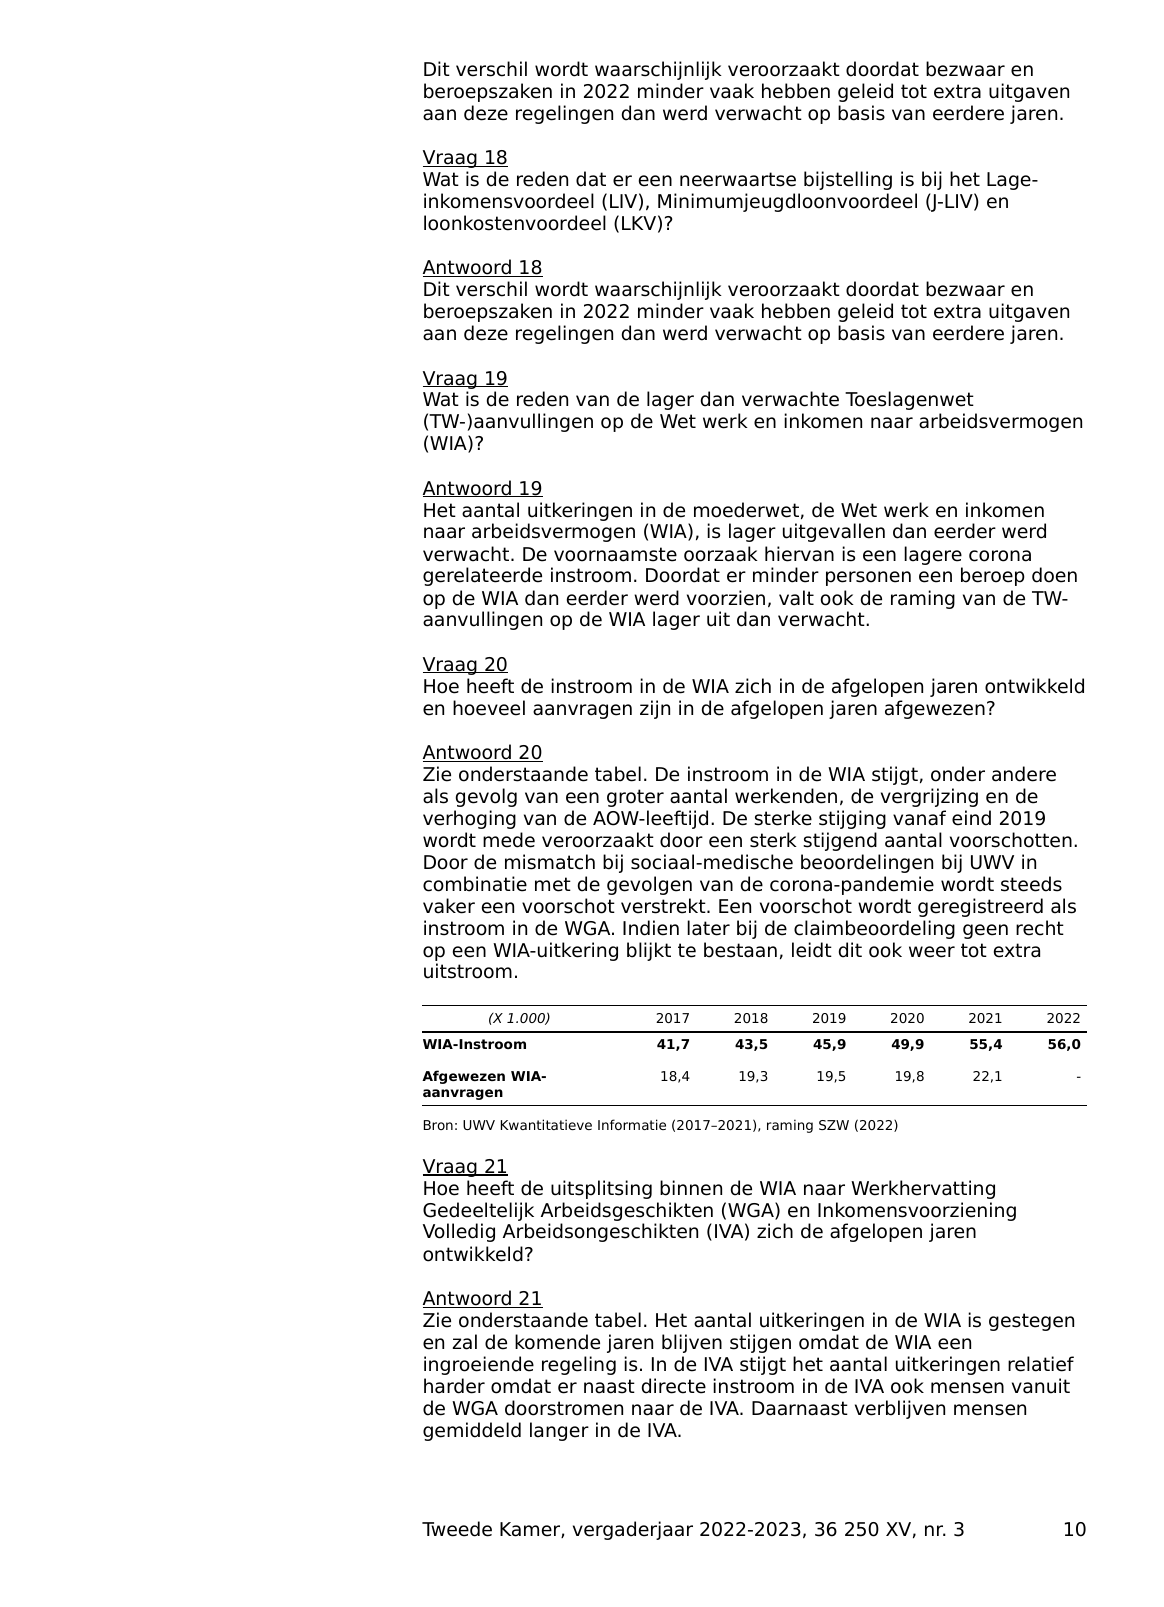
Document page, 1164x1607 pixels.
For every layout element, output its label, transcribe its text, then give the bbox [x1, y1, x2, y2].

text Vraag 21 [422, 1156, 1087, 1177]
text Wat is de reden van de lager dan verwachte Toeslagenwet (TW-)aanvullingen op de Wet werk en inkomen naar arbeidsvermogen (WIA)? [422, 389, 1087, 455]
text Dit verschil wordt waarschijnlijk veroorzaakt doordat bezwaar en beroepszaken in 2022 minder vaak hebben geleid tot extra uitgaven aan deze regelingen dan werd verwacht op basis van eerdere jaren. [422, 59, 1087, 125]
table_cell 19,8 [852, 1069, 930, 1105]
text Antwoord 21 [422, 1288, 1087, 1309]
table_cell [852, 1053, 930, 1069]
text Antwoord 20 [422, 742, 1087, 764]
table_cell Afgewezen WIA-aanvragen [422, 1069, 618, 1105]
text Vraag 18 [422, 147, 1087, 169]
text Vraag 20 [422, 653, 1087, 676]
text Zie onderstaande tabel. Het aantal uitkeringen in de WIA is gestegen en zal de komende jaren blijven stijgen omdat de WIA een ingroeiende regeling is. In de IVA stijgt het aantal uitkeringen relatief harder omdat er naast directe instroom in de IVA ook mensen vanuit de WGA doorstromen naar de IVA. Daarnaast verblijven mensen gemiddeld langer in de IVA. [422, 1309, 1087, 1441]
table_header (X 1.000) [422, 1006, 618, 1031]
table_cell 19,3 [696, 1069, 774, 1105]
table_cell - [1009, 1069, 1087, 1105]
text Vraag 19 [422, 367, 1087, 389]
text Het aantal uitkeringen in de moederwet, de Wet werk en inkomen naar arbeidsvermogen (WIA), is lager uitgevallen dan eerder werd verwacht. De voornaamste oorzaak hiervan is een lagere corona gerelateerde instroom. Doordat er minder personen een beroep doen op de WIA dan eerder werd voorzien, valt ook de raming van de TW-aanvullingen op de WIA lager uit dan verwacht. [422, 499, 1087, 631]
table_cell [422, 1053, 618, 1069]
table_header 2022 [1009, 1006, 1087, 1031]
table_cell [696, 1053, 774, 1069]
table_cell Bron: UWV Kwantitatieve Informatie (2017–2021), raming SZW (2022) [422, 1106, 1087, 1133]
text Antwoord 19 [422, 477, 1087, 499]
text Antwoord 18 [422, 257, 1087, 279]
table_cell 22,1 [930, 1069, 1008, 1105]
table_cell 45,9 [774, 1033, 852, 1053]
table_cell WIA-Instroom [422, 1033, 618, 1053]
text Hoe heeft de uitsplitsing binnen de WIA naar Werkhervatting Gedeeltelijk Arbeidsgeschikten (WGA) en Inkomensvoorziening Volledig Arbeidsongeschikten (IVA) zich de afgelopen jaren ontwikkeld? [422, 1177, 1087, 1265]
table_header 2019 [774, 1006, 852, 1031]
table_cell [930, 1053, 1008, 1069]
text Wat is de reden dat er een neerwaartse bijstelling is bij het Lage-inkomensvoordeel (LIV), Minimumjeugdloonvoordeel (J-LIV) en loonkostenvoordeel (LKV)? [422, 169, 1087, 235]
table_cell 56,0 [1009, 1033, 1087, 1053]
table_cell 55,4 [930, 1033, 1008, 1053]
table_cell [774, 1053, 852, 1069]
table_cell 19,5 [774, 1069, 852, 1105]
text Dit verschil wordt waarschijnlijk veroorzaakt doordat bezwaar en beroepszaken in 2022 minder vaak hebben geleid tot extra uitgaven aan deze regelingen dan werd verwacht op basis van eerdere jaren. [422, 279, 1087, 345]
table_cell [618, 1053, 696, 1069]
text Hoe heeft de instroom in de WIA zich in de afgelopen jaren ontwikkeld en hoeveel aanvragen zijn in de afgelopen jaren afgewezen? [422, 676, 1087, 719]
table_cell 49,9 [852, 1033, 930, 1053]
table_header 2021 [930, 1006, 1008, 1031]
text Zie onderstaande tabel. De instroom in de WIA stijgt, onder andere als gevolg van een groter aantal werkenden, de vergrijzing en de verhoging van de AOW-leeftijd. De sterke stijging vanaf eind 2019 wordt mede veroorzaakt door een sterk stijgend aantal voorschotten. Door de mismatch bij sociaal-medische beoordelingen bij UWV in combinatie met de gevolgen van de corona-pandemie wordt steeds vaker een voorschot verstrekt. Een voorschot wordt geregistreerd als instroom in de WGA. Indien later bij de claimbeoordeling geen recht op een WIA-uitkering blijkt te bestaan, leidt dit ook weer tot extra uitstroom. [422, 764, 1087, 983]
table_header 2017 [618, 1006, 696, 1031]
table_cell 18,4 [618, 1069, 696, 1105]
table_header 2020 [852, 1006, 930, 1031]
table_cell [1009, 1053, 1087, 1069]
table_header 2018 [696, 1006, 774, 1031]
table_cell 41,7 [618, 1033, 696, 1053]
table_cell 43,5 [696, 1033, 774, 1053]
